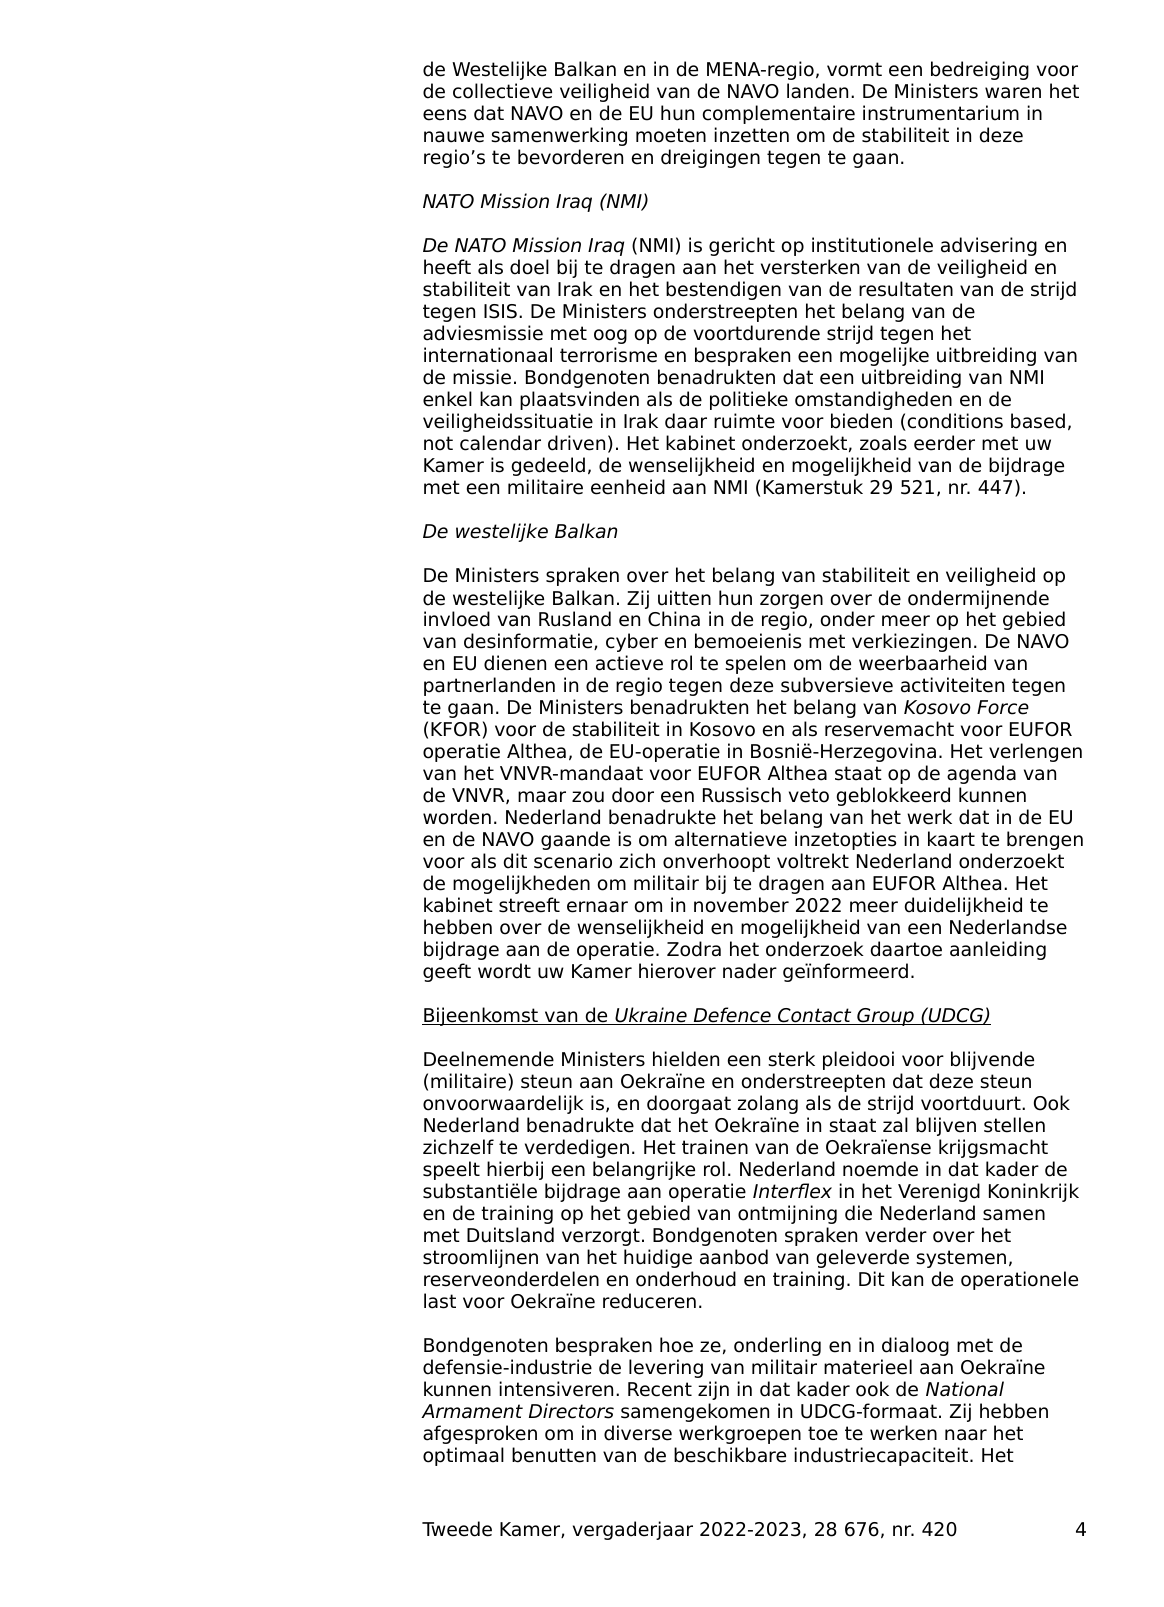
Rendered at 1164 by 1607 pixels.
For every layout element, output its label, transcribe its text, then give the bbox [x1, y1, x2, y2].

subtitle NATO Mission Iraq (NMI) [422, 191, 1087, 213]
text De NATO Mission Iraq (NMI) is gericht op institutionele advisering en heeft als doel bij te dragen aan het versterken van de veiligheid en stabiliteit van Irak en het bestendigen van de resultaten van de strijd tegen ISIS. De Ministers onderstreepten het belang van de adviesmissie met oog op de voortdurende strijd tegen het internationaal terrorisme en bespraken een mogelijke uitbreiding van de missie. Bondgenoten benadrukten dat een uitbreiding van NMI enkel kan plaatsvinden als de politieke omstandigheden en de veiligheidssituatie in Irak daar ruimte voor bieden (conditions based, not calendar driven). Het kabinet onderzoekt, zoals eerder met uw Kamer is gedeeld, de wenselijkheid en mogelijkheid van de bijdrage met een militaire eenheid aan NMI (Kamerstuk 29 521, nr. 447). [422, 235, 1087, 499]
subtitle Bijeenkomst van de Ukraine Defence Contact Group (UDCG) [422, 1005, 1087, 1027]
text De Ministers spraken over het belang van stabiliteit en veiligheid op de westelijke Balkan. Zij uitten hun zorgen over de ondermijnende invloed van Rusland en China in de regio, onder meer op het gebied van desinformatie, cyber en bemoeienis met verkiezingen. De NAVO en EU dienen een actieve rol te spelen om de weerbaarheid van partnerlanden in de regio tegen deze subversieve activiteiten tegen te gaan. De Ministers benadrukten het belang van Kosovo Force (KFOR) voor de stabiliteit in Kosovo en als reservemacht voor EUFOR operatie Althea, de EU-operatie in Bosnië-Herzegovina. Het verlengen van het VNVR-mandaat voor EUFOR Althea staat op de agenda van de VNVR, maar zou door een Russisch veto geblokkeerd kunnen worden. Nederland benadrukte het belang van het werk dat in de EU en de NAVO gaande is om alternatieve inzetopties in kaart te brengen voor als dit scenario zich onverhoopt voltrekt Nederland onderzoekt de mogelijkheden om militair bij te dragen aan EUFOR Althea. Het kabinet streeft ernaar om in november 2022 meer duidelijkheid te hebben over de wenselijkheid en mogelijkheid van een Nederlandse bijdrage aan de operatie. Zodra het onderzoek daartoe aanleiding geeft wordt uw Kamer hierover nader geïnformeerd. [422, 565, 1087, 983]
text Deelnemende Ministers hielden een sterk pleidooi voor blijvende (militaire) steun aan Oekraïne en onderstreepten dat deze steun onvoorwaardelijk is, en doorgaat zolang als de strijd voortduurt. Ook Nederland benadrukte dat het Oekraïne in staat zal blijven stellen zichzelf te verdedigen. Het trainen van de Oekraïense krijgsmacht speelt hierbij een belangrijke rol. Nederland noemde in dat kader de substantiële bijdrage aan operatie Interflex in het Verenigd Koninkrijk en de training op het gebied van ontmijning die Nederland samen met Duitsland verzorgt. Bondgenoten spraken verder over het stroomlijnen van het huidige aanbod van geleverde systemen, reserveonderdelen en onderhoud en training. Dit kan de operationele last voor Oekraïne reduceren. [422, 1049, 1087, 1313]
text Bondgenoten bespraken hoe ze, onderling en in dialoog met de defensie-industrie de levering van militair materieel aan Oekraïne kunnen intensiveren. Recent zijn in dat kader ook de National Armament Directors samengekomen in UDCG-formaat. Zij hebben afgesproken om in diverse werkgroepen toe te werken naar het optimaal benutten van de beschikbare industriecapaciteit. Het [422, 1335, 1087, 1467]
subtitle De westelijke Balkan [422, 521, 1087, 543]
text de Westelijke Balkan en in de MENA-regio, vormt een bedreiging voor de collectieve veiligheid van de NAVO landen. De Ministers waren het eens dat NAVO en de EU hun complementaire instrumentarium in nauwe samenwerking moeten inzetten om de stabiliteit in deze regio’s te bevorderen en dreigingen tegen te gaan. [422, 59, 1087, 169]
